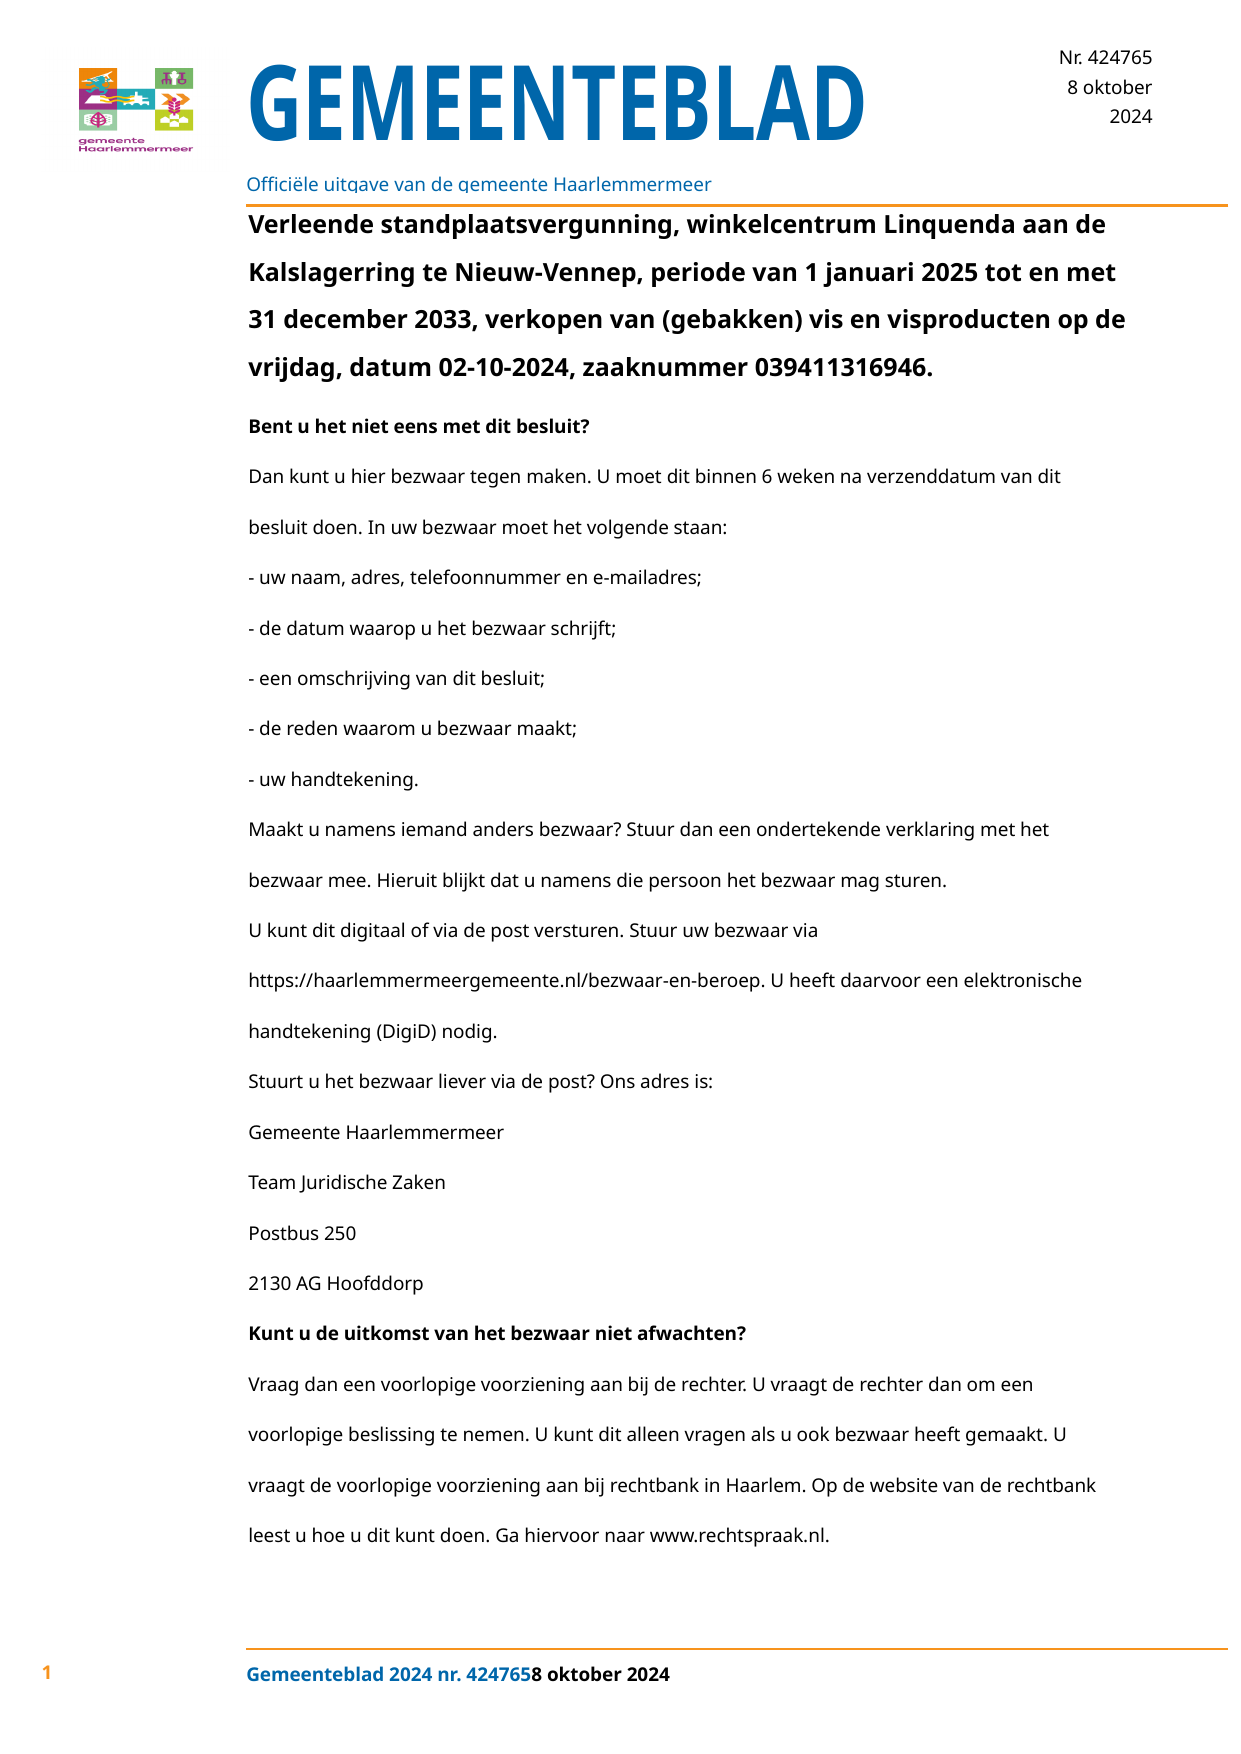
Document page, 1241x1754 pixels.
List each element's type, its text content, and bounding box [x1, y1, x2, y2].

text handtekening (DigiD) nodig. [248, 1018, 1152, 1044]
text Dan kunt u hier bezwaar tegen maken. U moet dit binnen 6 weken na verzenddatum van dit [248, 463, 1152, 489]
text U kunt dit digitaal of via de post versturen. Stuur uw bezwaar via [248, 917, 1152, 943]
text Vraag dan een voorlopige voorziening aan bij de rechter. U vraagt de rechter dan om een [248, 1371, 1152, 1397]
text Bent u het niet eens met dit besluit? [248, 413, 1152, 439]
text - uw handtekening. [248, 766, 1152, 792]
text Kunt u de uitkomst van het bezwaar niet afwachten? [248, 1321, 1152, 1346]
text - de reden waarom u bezwaar maakt; [248, 716, 1152, 741]
text - de datum waarop u het bezwaar schrijft; [248, 615, 1152, 641]
text Stuurt u het bezwaar liever via de post? Ons adres is: [248, 1068, 1152, 1094]
text Maakt u namens iemand anders bezwaar? Stuur dan een ondertekende verklaring met het [248, 816, 1152, 842]
text leest u hoe u dit kunt doen. Ga hiervoor naar www.rechtspraak.nl. [248, 1522, 1152, 1548]
text besluit doen. In uw bezwaar moet het volgende staan: [248, 514, 1152, 540]
text - een omschrijving van dit besluit; [248, 665, 1152, 691]
text - uw naam, adres, telefoonnummer en e-mailadres; [248, 564, 1152, 590]
text Team Juridische Zaken [248, 1169, 1152, 1195]
picture [41, 47, 231, 172]
text vraagt de voorlopige voorziening aan bij rechtbank in Haarlem. Op de website van de rechtbank [248, 1472, 1152, 1498]
text Verleende standplaatsvergunning, winkelcentrum Linquenda aan de Kalslagerring te Nieuw-Vennep, periode van 1 januari 2025 tot en met 31 december 2033, verkopen van (gebakken) vis en visproducten op de vrijdag, datum 02-10-2024, zaaknummer 039411316946. [248, 207, 1152, 384]
text https://haarlemmermeergemeente.nl/bezwaar-en-beroep. U heeft daarvoor een elektronische [248, 968, 1152, 993]
text voorlopige beslissing te nemen. U kunt dit alleen vragen als u ook bezwaar heeft gemaakt. U [248, 1421, 1152, 1447]
text 2130 AG Hoofddorp [248, 1270, 1152, 1296]
text Postbus 250 [248, 1220, 1152, 1246]
text Gemeente Haarlemmermeer [248, 1119, 1152, 1145]
text bezwaar mee. Hieruit blijkt dat u namens die persoon het bezwaar mag sturen. [248, 867, 1152, 893]
